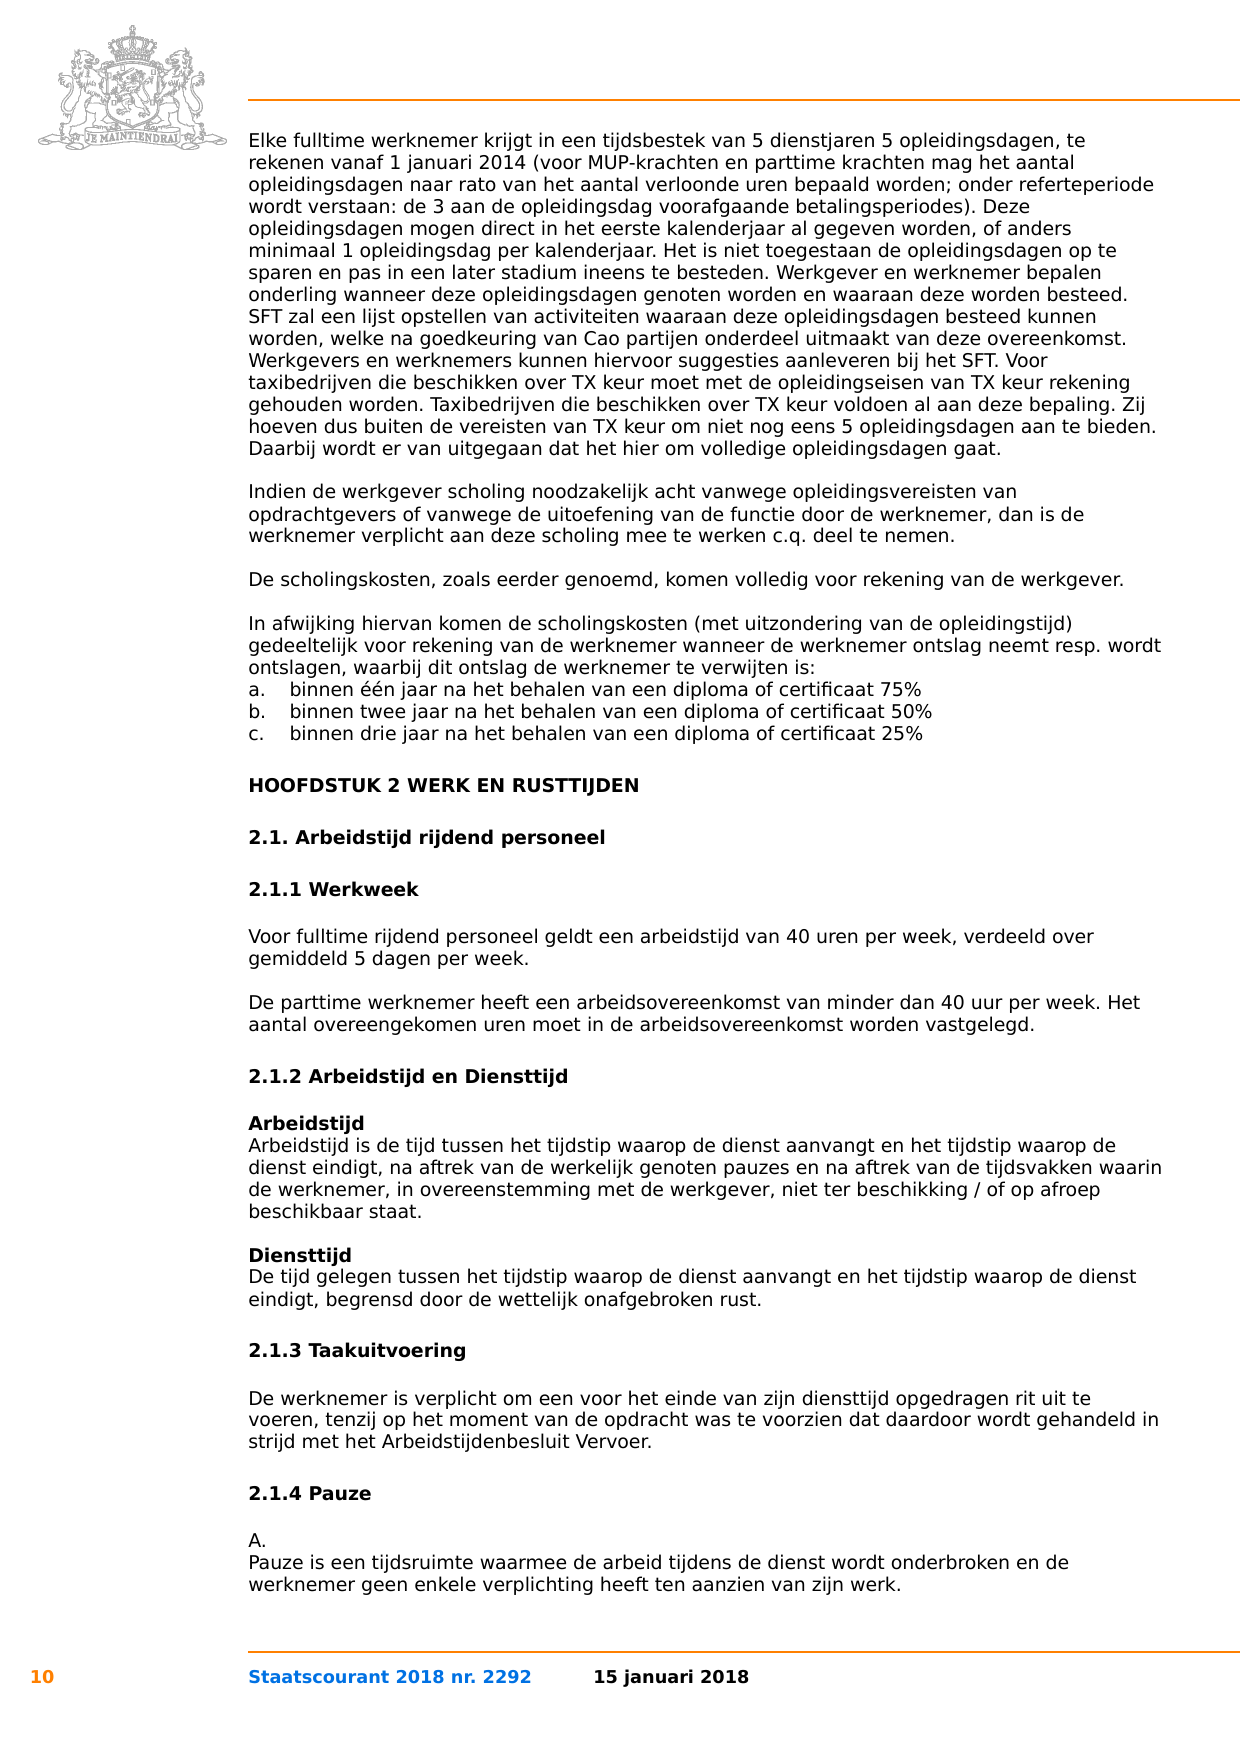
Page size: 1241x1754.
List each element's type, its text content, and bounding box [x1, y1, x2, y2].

subtitle HOOFDSTUK 2 WERK EN RUSTTIJDEN [248, 775, 1163, 797]
text De werknemer is verplicht om een voor het einde van zijn diensttijd opgedragen rit uit te voeren, tenzij op het moment van de opdracht was te voorzien dat daardoor wordt gehandeld in strijd met het Arbeidstijdenbesluit Vervoer. [248, 1387, 1163, 1453]
subtitle 2.1.4 Pauze [248, 1483, 1163, 1505]
text Elke fulltime werknemer krijgt in een tijdsbestek van 5 dienstjaren 5 opleidingsdagen, te rekenen vanaf 1 januari 2014 (voor MUP-krachten en parttime krachten mag het aantal opleidingsdagen naar rato van het aantal verloonde uren bepaald worden; onder referteperiode wordt verstaan: de 3 aan de opleidingsdag voorafgaande betalingsperiodes). Deze opleidingsdagen mogen direct in het eerste kalenderjaar al gegeven worden, of anders minimaal 1 opleidingsdag per kalenderjaar. Het is niet toegestaan de opleidingsdagen op te sparen en pas in een later stadium ineens te besteden. Werkgever en werknemer bepalen onderling wanneer deze opleidingsdagen genoten worden en waaraan deze worden besteed. SFT zal een lijst opstellen van activiteiten waaraan deze opleidingsdagen besteed kunnen worden, welke na goedkeuring van Cao partijen onderdeel uitmaakt van deze overeenkomst. Werkgevers en werknemers kunnen hiervoor suggesties aanleveren bij het SFT. Voor taxibedrijven die beschikken over TX keur moet met de opleidingseisen van TX keur rekening gehouden worden. Taxibedrijven die beschikken over TX keur voldoen al aan deze bepaling. Zij hoeven dus buiten de vereisten van TX keur om niet nog eens 5 opleidingsdagen aan te bieden. Daarbij wordt er van uitgegaan dat het hier om volledige opleidingsdagen gaat. [248, 130, 1163, 459]
subtitle 2.1.2 Arbeidstijd en Diensttijd [248, 1066, 1163, 1088]
subtitle 2.1.1 Werkweek [248, 879, 1163, 901]
text c. binnen drie jaar na het behalen van een diploma of certificaat 25% [248, 723, 1163, 745]
subtitle 2.1.3 Taakuitvoering [248, 1340, 1163, 1362]
text De tijd gelegen tussen het tijdstip waarop de dienst aanvangt en het tijdstip waarop de dienst eindigt, begrensd door de wettelijk onafgebroken rust. [248, 1266, 1163, 1310]
text Arbeidstijd is de tijd tussen het tijdstip waarop de dienst aanvangt en het tijdstip waarop de dienst eindigt, na aftrek van de werkelijk genoten pauzes en na aftrek van de tijdsvakken waarin de werknemer, in overeenstemming met de werkgever, niet ter beschikking / of op afroep beschikbaar staat. [248, 1135, 1163, 1223]
text De scholingskosten, zoals eerder genoemd, komen volledig voor rekening van de werkgever. [248, 569, 1163, 591]
text Voor fulltime rijdend personeel geldt een arbeidstijd van 40 uren per week, verdeeld over gemiddeld 5 dagen per week. [248, 926, 1163, 970]
text Arbeidstijd [248, 1113, 1163, 1135]
text De parttime werknemer heeft een arbeidsovereenkomst van minder dan 40 uur per week. Het aantal overeengekomen uren moet in de arbeidsovereenkomst worden vastgelegd. [248, 992, 1163, 1036]
subtitle 2.1. Arbeidstijd rijdend personeel [248, 827, 1163, 849]
text b. binnen twee jaar na het behalen van een diploma of certificaat 50% [248, 701, 1163, 723]
picture [38, 25, 227, 150]
text Diensttijd [248, 1244, 1163, 1266]
text Indien de werkgever scholing noodzakelijk acht vanwege opleidingsvereisten van opdrachtgevers of vanwege de uitoefening van de functie door de werknemer, dan is de werknemer verplicht aan deze scholing mee te werken c.q. deel te nemen. [248, 481, 1163, 547]
text A. [248, 1530, 1163, 1552]
text In afwijking hiervan komen de scholingskosten (met uitzondering van de opleidingstijd) gedeeltelijk voor rekening van de werknemer wanneer de werknemer ontslag neemt resp. wordt ontslagen, waarbij dit ontslag de werknemer te verwijten is: [248, 613, 1163, 679]
text Pauze is een tijdsruimte waarmee de arbeid tijdens de dienst wordt onderbroken en de werknemer geen enkele verplichting heeft ten aanzien van zijn werk. [248, 1552, 1163, 1596]
text a. binnen één jaar na het behalen van een diploma of certificaat 75% [248, 679, 1163, 701]
